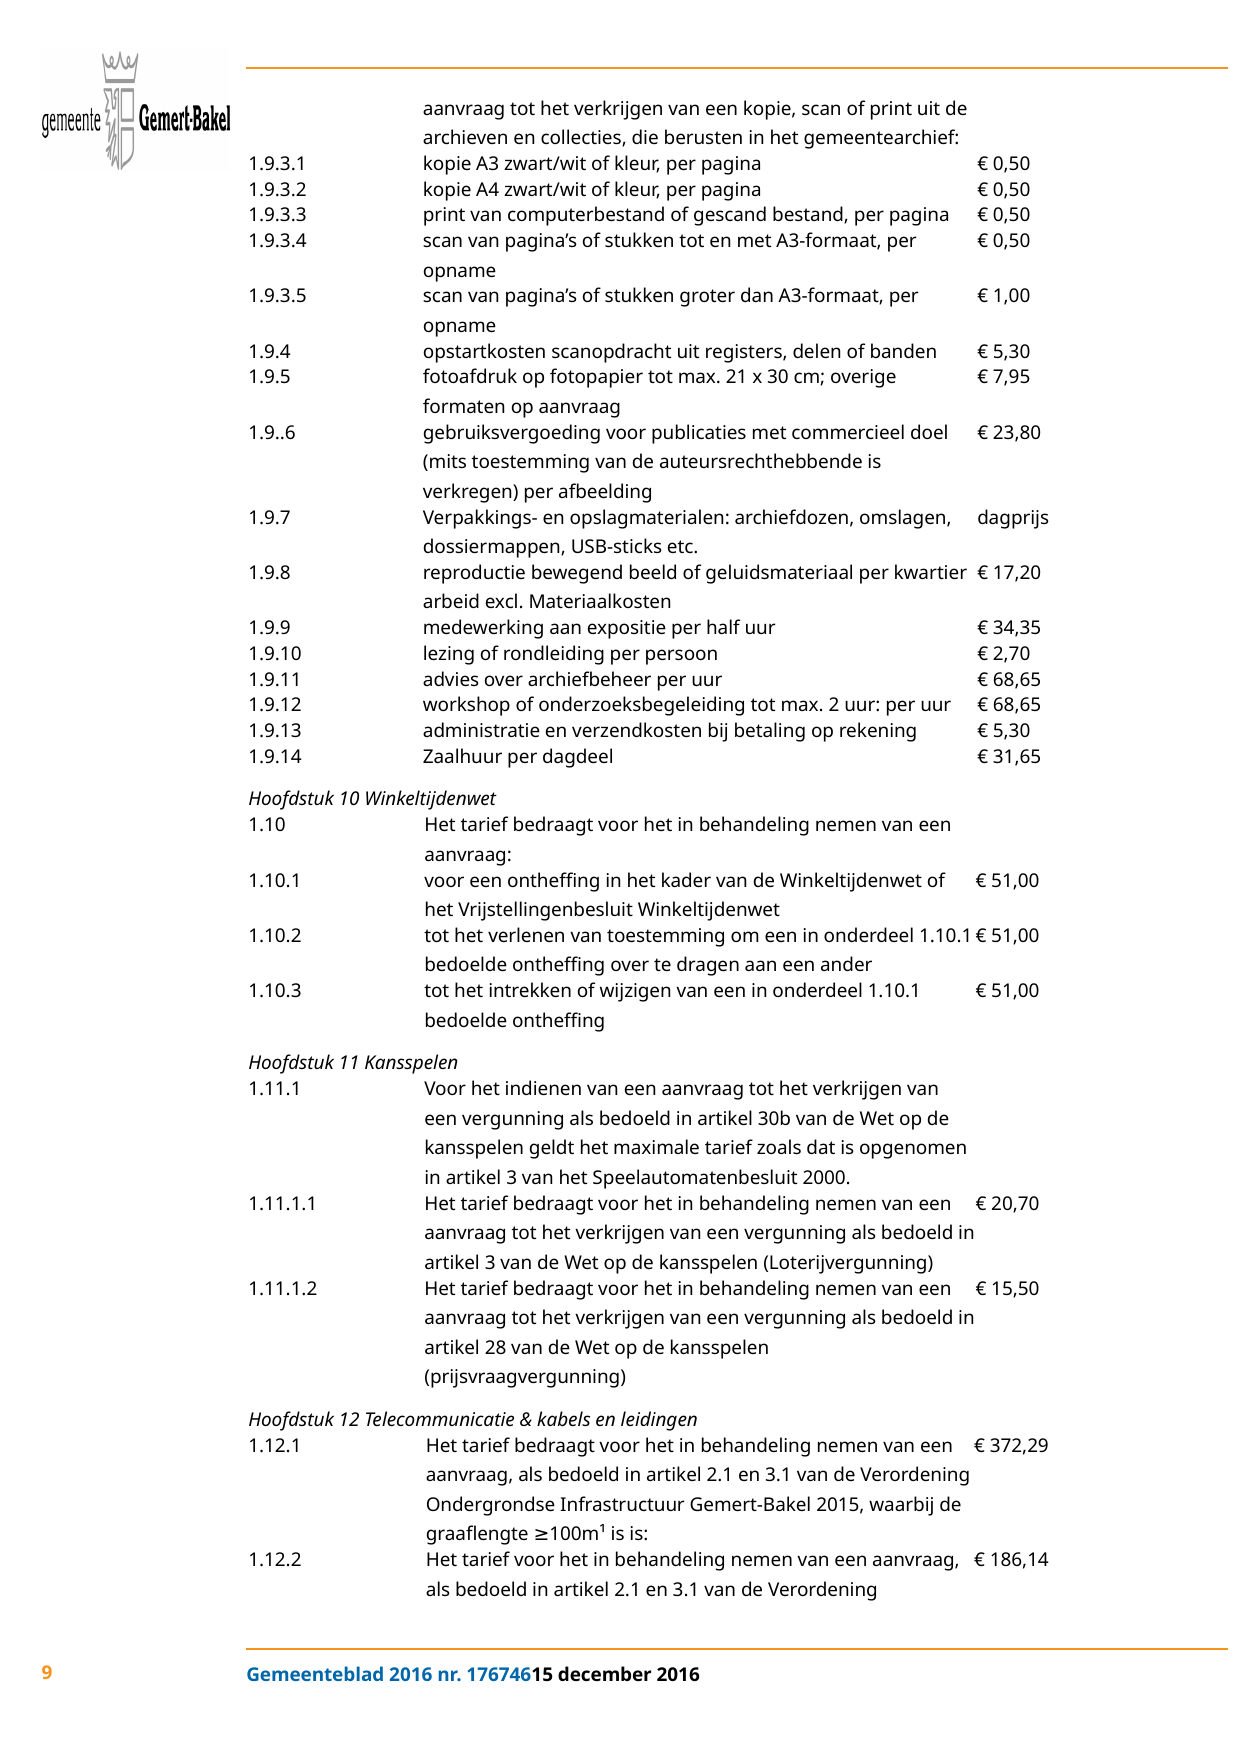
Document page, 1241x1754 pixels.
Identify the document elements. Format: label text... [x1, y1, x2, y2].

table_cell € 15,50 [975, 1275, 1152, 1389]
table_header Voor het indienen van een aanvraag tot het verkrijgen van een vergunning als bedoeld in artikel 30b van de Wet op de kansspelen geldt het maximale tarief zoals dat is opgenomen in artikel 3 van het Speelautomatenbesluit 2000. [424, 1075, 975, 1190]
table_cell 1.9.3.1 [248, 150, 423, 176]
table_header € 372,29 [974, 1432, 1152, 1546]
text Hoofdstuk 11 Kansspelen [248, 1049, 1152, 1075]
table_cell € 51,00 [975, 867, 1152, 922]
table_cell € 68,65 [977, 692, 1152, 717]
table_cell 1.9.3.2 [248, 176, 423, 202]
table_cell € 31,65 [977, 743, 1152, 769]
table_cell voor een ontheffing in het kader van de Winkeltijdenwet of het Vrijstellingenbesluit Winkeltijdenwet [424, 867, 975, 922]
table_cell € 17,20 [977, 559, 1152, 614]
table_cell scan van pagina’s of stukken groter dan A3-formaat, per opname [423, 283, 977, 338]
table_cell Het tarief bedraagt voor het in behandeling nemen van een aanvraag tot het verkrijgen van een vergunning als bedoeld in artikel 28 van de Wet op de kansspelen (prijsvraagvergunning) [424, 1275, 975, 1389]
table_cell 1.9.3.3 [248, 202, 423, 227]
table_cell € 0,50 [977, 227, 1152, 283]
table_header Het tarief bedraagt voor het in behandeling nemen van een aanvraag: [424, 811, 975, 867]
table_cell 1.11.1.1 [248, 1190, 424, 1275]
table_cell Het tarief voor het in behandeling nemen van een aanvraag, als bedoeld in artikel 2.1 en 3.1 van de Verordening [426, 1546, 974, 1602]
table_cell 1.9.3.4 [248, 227, 423, 283]
table_cell print van computerbestand of gescand bestand, per pagina [423, 202, 977, 227]
table_cell € 34,35 [977, 615, 1152, 640]
table_header Het tarief bedraagt voor het in behandeling nemen van een aanvraag, als bedoeld in artikel 2.1 en 3.1 van de Verordening Ondergrondse Infrastructuur Gemert-Bakel 2015, waarbij de graaflengte ≥100m¹ is is: [426, 1432, 974, 1546]
table_cell 1.12.2 [248, 1546, 426, 1602]
table_cell advies over archiefbeheer per uur [423, 666, 977, 692]
table_cell € 23,80 [977, 419, 1152, 504]
table_cell 1.10.2 [248, 922, 424, 977]
table_cell € 5,30 [977, 718, 1152, 743]
table_cell € 186,14 [974, 1546, 1152, 1602]
table_header [975, 1075, 1152, 1190]
table_cell 1.9.14 [248, 743, 423, 769]
text Hoofdstuk 10 Winkeltijdenwet [248, 786, 1152, 811]
picture [41, 47, 231, 172]
table_cell gebruiksvergoeding voor publicaties met commercieel doel (mits toestemming van de auteursrechthebbende is verkregen) per afbeelding [423, 419, 977, 504]
table_cell 1.9.7 [248, 504, 423, 559]
table_cell 1.11.1.2 [248, 1275, 424, 1389]
table_cell € 51,00 [975, 922, 1152, 977]
table_cell 1.9..6 [248, 419, 423, 504]
table_cell € 0,50 [977, 150, 1152, 176]
table_cell € 20,70 [975, 1190, 1152, 1275]
text Hoofdstuk 12 Telecommunicatie & kabels en leidingen [248, 1406, 1152, 1432]
table_cell € 51,00 [975, 978, 1152, 1033]
table_cell administratie en verzendkosten bij betaling op rekening [423, 718, 977, 743]
table_cell medewerking aan expositie per half uur [423, 615, 977, 640]
table_cell 1.9.3.5 [248, 283, 423, 338]
table_cell € 68,65 [977, 666, 1152, 692]
table_cell [977, 95, 1152, 150]
table_cell aanvraag tot het verkrijgen van een kopie, scan of print uit de archieven en collecties, die berusten in het gemeentearchief: [423, 95, 977, 150]
table_cell tot het intrekken of wijzigen van een in onderdeel 1.10.1 bedoelde ontheffing [424, 978, 975, 1033]
table_cell [248, 95, 423, 150]
table_cell € 0,50 [977, 202, 1152, 227]
table_cell 1.9.5 [248, 364, 423, 419]
table_cell € 1,00 [977, 283, 1152, 338]
table_cell workshop of onderzoeksbegeleiding tot max. 2 uur: per uur [423, 692, 977, 717]
table_cell kopie A3 zwart/wit of kleur, per pagina [423, 150, 977, 176]
table_cell scan van pagina’s of stukken tot en met A3-formaat, per opname [423, 227, 977, 283]
table_cell 1.9.10 [248, 640, 423, 666]
table_cell 1.9.8 [248, 559, 423, 614]
table_cell reproductie bewegend beeld of geluidsmateriaal per kwartier arbeid excl. Materiaalkosten [423, 559, 977, 614]
table_cell € 5,30 [977, 338, 1152, 364]
table_cell € 7,95 [977, 364, 1152, 419]
table_cell dagprijs [977, 504, 1152, 559]
table_cell opstartkosten scanopdracht uit registers, delen of banden [423, 338, 977, 364]
table_header 1.12.1 [248, 1432, 426, 1546]
table_cell 1.9.13 [248, 718, 423, 743]
table_cell tot het verlenen van toestemming om een in onderdeel 1.10.1 bedoelde ontheffing over te dragen aan een ander [424, 922, 975, 977]
table_cell 1.10.1 [248, 867, 424, 922]
table_cell € 2,70 [977, 640, 1152, 666]
table_cell 1.9.9 [248, 615, 423, 640]
table_header [975, 811, 1152, 867]
table_cell fotoafdruk op fotopapier tot max. 21 x 30 cm; overige formaten op aanvraag [423, 364, 977, 419]
table_cell 1.10.3 [248, 978, 424, 1033]
table_cell 1.9.11 [248, 666, 423, 692]
table_header 1.11.1 [248, 1075, 424, 1190]
table_cell 1.9.4 [248, 338, 423, 364]
table_cell Verpakkings- en opslagmaterialen: archiefdozen, omslagen, dossiermappen, USB-sticks etc. [423, 504, 977, 559]
table_cell lezing of rondleiding per persoon [423, 640, 977, 666]
table_cell € 0,50 [977, 176, 1152, 202]
table_cell Zaalhuur per dagdeel [423, 743, 977, 769]
table_cell kopie A4 zwart/wit of kleur, per pagina [423, 176, 977, 202]
table_cell 1.9.12 [248, 692, 423, 717]
table_cell Het tarief bedraagt voor het in behandeling nemen van een aanvraag tot het verkrijgen van een vergunning als bedoeld in artikel 3 van de Wet op de kansspelen (Loterijvergunning) [424, 1190, 975, 1275]
table_header 1.10 [248, 811, 424, 867]
